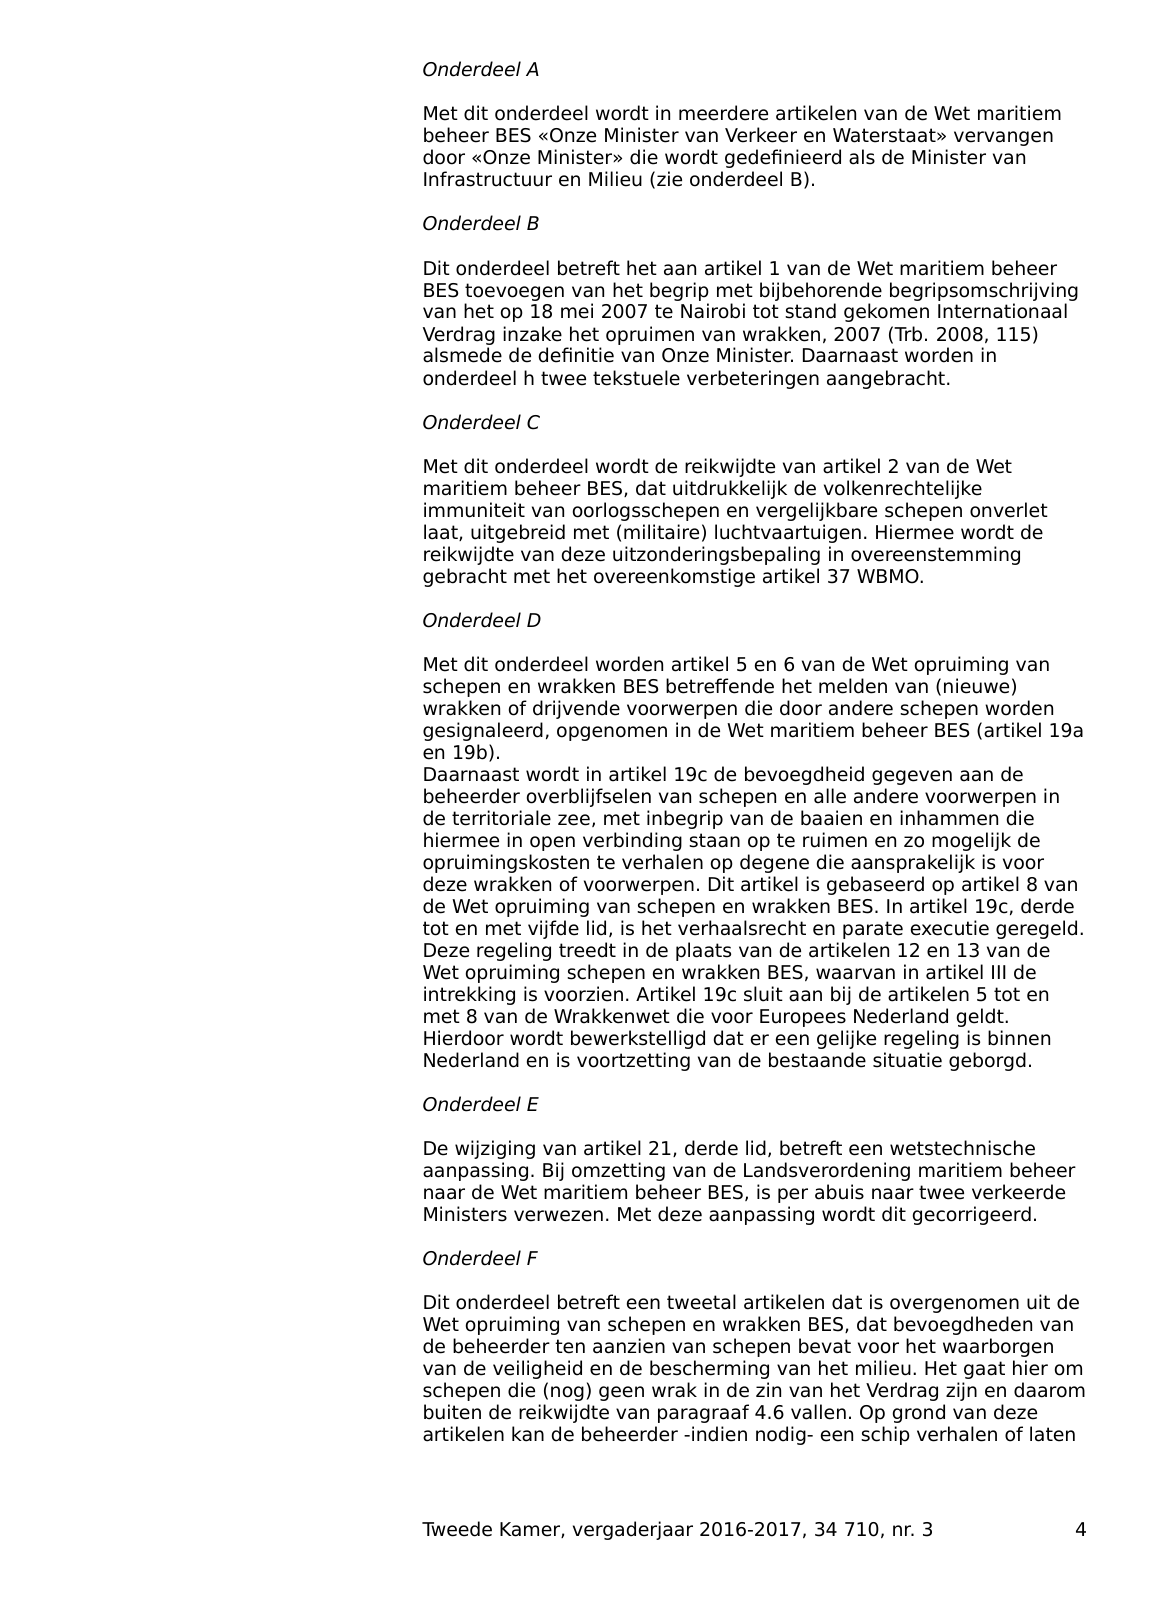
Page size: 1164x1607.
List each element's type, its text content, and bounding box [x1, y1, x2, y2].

subtitle Onderdeel C [422, 412, 1087, 433]
text Met dit onderdeel worden artikel 5 en 6 van de Wet opruiming van schepen en wrakken BES betreffende het melden van (nieuwe) wrakken of drijvende voorwerpen die door andere schepen worden gesignaleerd, opgenomen in de Wet maritiem beheer BES (artikel 19a en 19b). [422, 654, 1087, 764]
text Dit onderdeel betreft het aan artikel 1 van de Wet maritiem beheer BES toevoegen van het begrip met bijbehorende begripsomschrijving van het op 18 mei 2007 te Nairobi tot stand gekomen Internationaal Verdrag inzake het opruimen van wrakken, 2007 (Trb. 2008, 115) alsmede de definitie van Onze Minister. Daarnaast worden in onderdeel h twee tekstuele verbeteringen aangebracht. [422, 257, 1087, 389]
text Met dit onderdeel wordt de reikwijdte van artikel 2 van de Wet maritiem beheer BES, dat uitdrukkelijk de volkenrechtelijke immuniteit van oorlogsschepen en vergelijkbare schepen onverlet laat, uitgebreid met (militaire) luchtvaartuigen. Hiermee wordt de reikwijdte van deze uitzonderingsbepaling in overeenstemming gebracht met het overeenkomstige artikel 37 WBMO. [422, 456, 1087, 588]
subtitle Onderdeel E [422, 1094, 1087, 1116]
subtitle Onderdeel B [422, 213, 1087, 235]
text De wijziging van artikel 21, derde lid, betreft een wetstechnische aanpassing. Bij omzetting van de Landsverordening maritiem beheer naar de Wet maritiem beheer BES, is per abuis naar twee verkeerde Ministers verwezen. Met deze aanpassing wordt dit gecorrigeerd. [422, 1138, 1087, 1226]
text Dit onderdeel betreft een tweetal artikelen dat is overgenomen uit de Wet opruiming van schepen en wrakken BES, dat bevoegdheden van de beheerder ten aanzien van schepen bevat voor het waarborgen van de veiligheid en de bescherming van het milieu. Het gaat hier om schepen die (nog) geen wrak in de zin van het Verdrag zijn en daarom buiten de reikwijdte van paragraaf 4.6 vallen. Op grond van deze artikelen kan de beheerder -indien nodig- een schip verhalen of laten [422, 1292, 1087, 1446]
subtitle Onderdeel F [422, 1248, 1087, 1270]
text Daarnaast wordt in artikel 19c de bevoegdheid gegeven aan de beheerder overblijfselen van schepen en alle andere voorwerpen in de territoriale zee, met inbegrip van de baaien en inhammen die hiermee in open verbinding staan op te ruimen en zo mogelijk de opruimingskosten te verhalen op degene die aansprakelijk is voor deze wrakken of voorwerpen. Dit artikel is gebaseerd op artikel 8 van de Wet opruiming van schepen en wrakken BES. In artikel 19c, derde tot en met vijfde lid, is het verhaalsrecht en parate executie geregeld. Deze regeling treedt in de plaats van de artikelen 12 en 13 van de Wet opruiming schepen en wrakken BES, waarvan in artikel III de intrekking is voorzien. Artikel 19c sluit aan bij de artikelen 5 tot en met 8 van de Wrakkenwet die voor Europees Nederland geldt. Hierdoor wordt bewerkstelligd dat er een gelijke regeling is binnen Nederland en is voortzetting van de bestaande situatie geborgd. [422, 764, 1087, 1072]
subtitle Onderdeel A [422, 59, 1087, 81]
text Met dit onderdeel wordt in meerdere artikelen van de Wet maritiem beheer BES «Onze Minister van Verkeer en Waterstaat» vervangen door «Onze Minister» die wordt gedefinieerd als de Minister van Infrastructuur en Milieu (zie onderdeel B). [422, 103, 1087, 191]
subtitle Onderdeel D [422, 610, 1087, 632]
